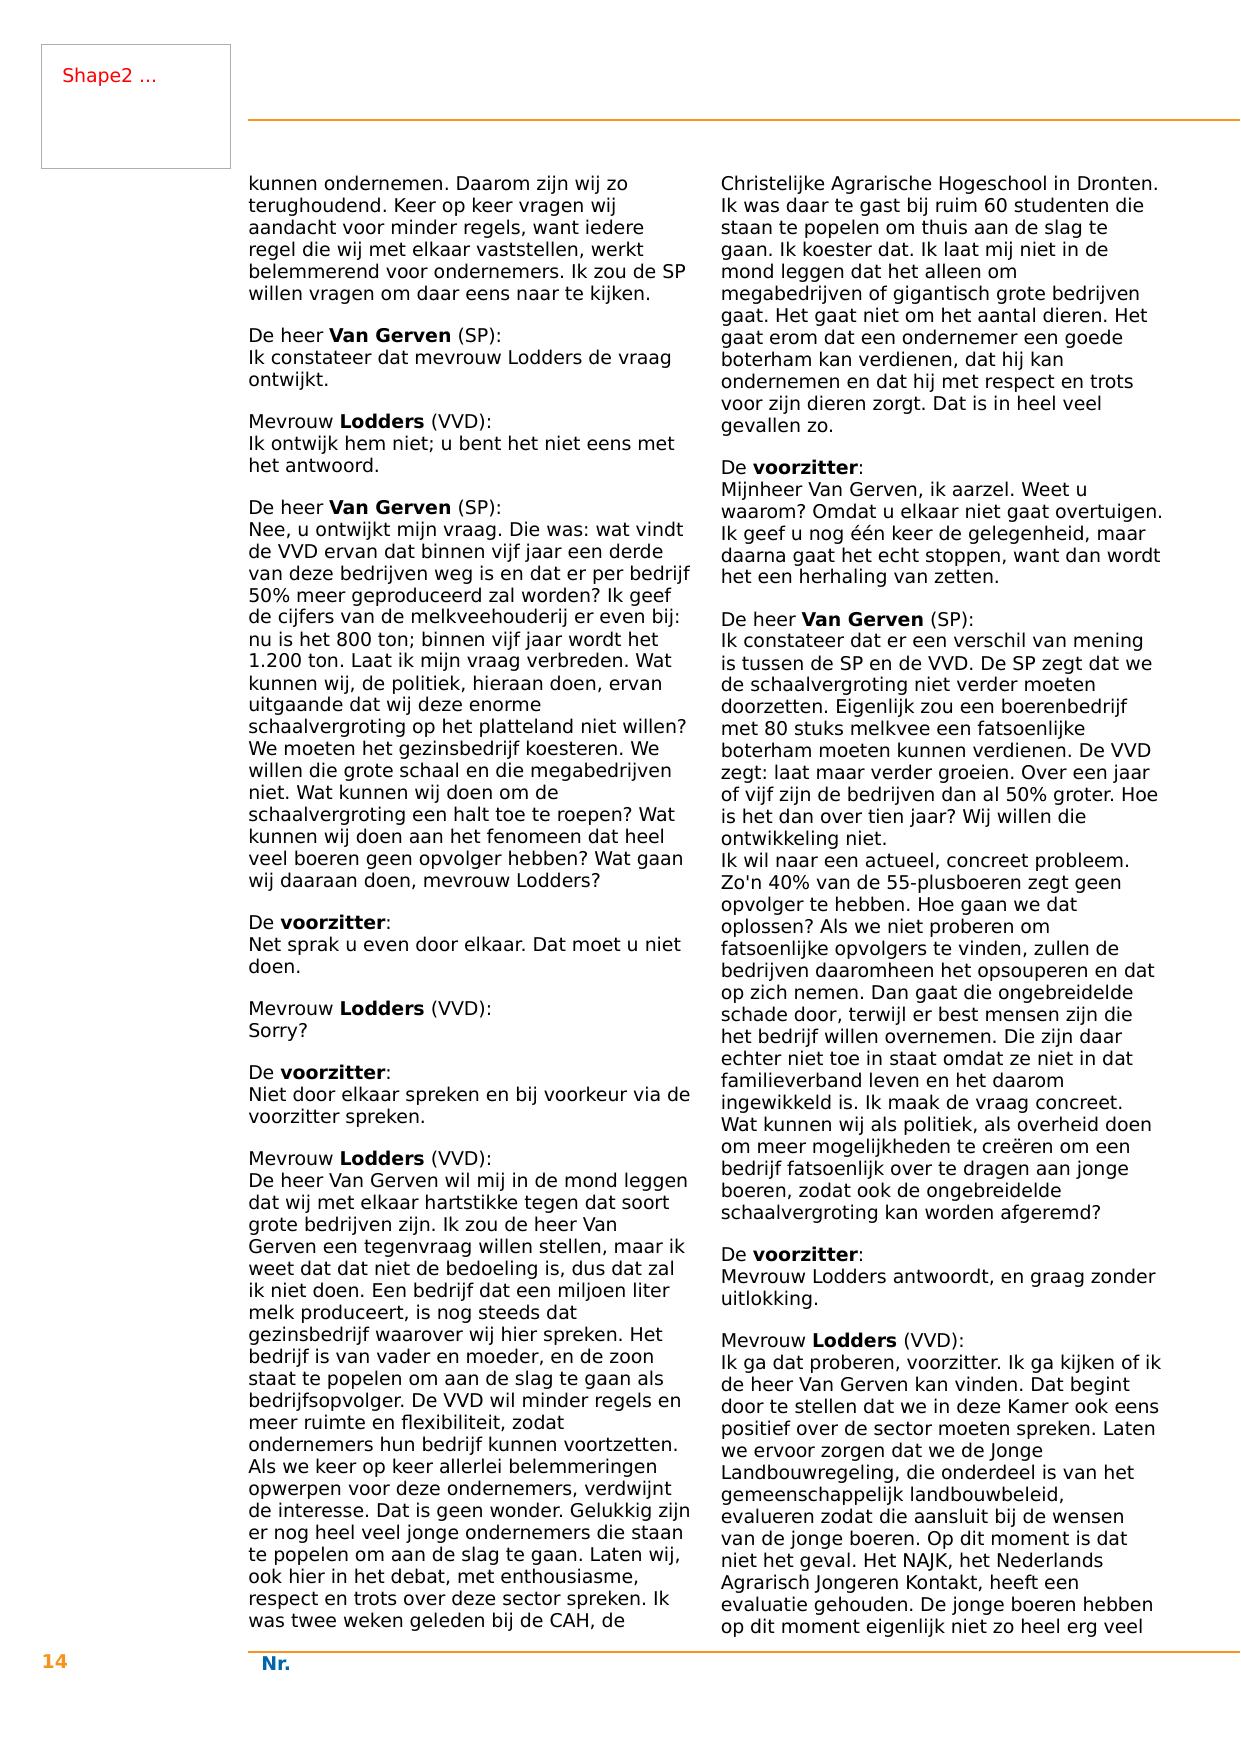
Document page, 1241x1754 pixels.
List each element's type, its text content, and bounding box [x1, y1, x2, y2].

text Ik constateer dat mevrouw Lodders de vraag ontwijkt. [248, 347, 691, 391]
text De voorzitter: [248, 912, 691, 934]
text Ik ga dat proberen, voorzitter. Ik ga kijken of ik de heer Van Gerven kan vinden. Dat begint door te stellen dat we in deze Kamer ook eens positief over de sector moeten spreken. Laten we ervoor zorgen dat we de Jonge Landbouwregeling, die onderdeel is van het gemeenschappelijk landbouwbeleid, evalueren zodat die aansluit bij de wensen van de jonge boeren. Op dit moment is dat niet het geval. Het NAJK, het Nederlands Agrarisch Jongeren Kontakt, heeft een evaluatie gehouden. De jonge boeren hebben op dit moment eigenlijk niet zo heel erg veel [721, 1352, 1163, 1637]
text De voorzitter: [721, 1244, 1163, 1266]
text Mevrouw Lodders (VVD): [248, 998, 691, 1020]
text Nee, u ontwijkt mijn vraag. Die was: wat vindt de VVD ervan dat binnen vijf jaar een derde van deze bedrijven weg is en dat er per bedrijf 50% meer geproduceerd zal worden? Ik geef de cijfers van de melkveehouderij er even bij: nu is het 800 ton; binnen vijf jaar wordt het 1.200 ton. Laat ik mijn vraag verbreden. Wat kunnen wij, de politiek, hieraan doen, ervan uitgaande dat wij deze enorme schaalvergroting op het platteland niet willen? We moeten het gezinsbedrijf koesteren. We willen die grote schaal en die megabedrijven niet. Wat kunnen wij doen om de schaalvergroting een halt toe te roepen? Wat kunnen wij doen aan het fenomeen dat heel veel boeren geen opvolger hebben? Wat gaan wij daaraan doen, mevrouw Lodders? [248, 518, 691, 892]
text Ik wil naar een actueel, concreet probleem. Zo'n 40% van de 55-plusboeren zegt geen opvolger te hebben. Hoe gaan we dat oplossen? Als we niet proberen om fatsoenlijke opvolgers te vinden, zullen de bedrijven daaromheen het opsouperen en dat op zich nemen. Dan gaat die ongebreidelde schade door, terwijl er best mensen zijn die het bedrijf willen overnemen. Die zijn daar echter niet toe in staat omdat ze niet in dat familieverband leven en het daarom ingewikkeld is. Ik maak de vraag concreet. Wat kunnen wij als politiek, als overheid doen om meer mogelijkheden te creëren om een bedrijf fatsoenlijk over te dragen aan jonge boeren, zodat ook de ongebreidelde schaalvergroting kan worden afgeremd? [721, 850, 1163, 1224]
text Niet door elkaar spreken en bij voorkeur via de voorzitter spreken. [248, 1084, 691, 1128]
text Mevrouw Lodders (VVD): [248, 1148, 691, 1170]
text Net sprak u even door elkaar. Dat moet u niet doen. [248, 934, 691, 978]
text Sorry? [248, 1020, 691, 1042]
text De heer Van Gerven (SP): [248, 325, 691, 347]
text De voorzitter: [721, 457, 1163, 478]
text Ik ontwijk hem niet; u bent het niet eens met het antwoord. [248, 433, 691, 477]
text Mijnheer Van Gerven, ik aarzel. Weet u waarom? Omdat u elkaar niet gaat overtuigen. Ik geef u nog één keer de gelegenheid, maar daarna gaat het echt stoppen, want dan wordt het een herhaling van zetten. [721, 478, 1163, 588]
text Mevrouw Lodders (VVD): [721, 1330, 1163, 1352]
text kunnen ondernemen. Daarom zijn wij zo terughoudend. Keer op keer vragen wij aandacht voor minder regels, want iedere regel die wij met elkaar vaststellen, werkt belemmerend voor ondernemers. Ik zou de SP willen vragen om daar eens naar te kijken. [248, 173, 691, 305]
text Ik constateer dat er een verschil van mening is tussen de SP en de VVD. De SP zegt dat we de schaalvergroting niet verder moeten doorzetten. Eigenlijk zou een boerenbedrijf met 80 stuks melkvee een fatsoenlijke boterham moeten kunnen verdienen. De VVD zegt: laat maar verder groeien. Over een jaar of vijf zijn de bedrijven dan al 50% groter. Hoe is het dan over tien jaar? Wij willen die ontwikkeling niet. [721, 630, 1163, 850]
text Mevrouw Lodders antwoordt, en graag zonder uitlokking. [721, 1266, 1163, 1310]
text De heer Van Gerven (SP): [721, 608, 1163, 630]
text Mevrouw Lodders (VVD): [248, 411, 691, 433]
text De voorzitter: [248, 1062, 691, 1084]
text Christelijke Agrarische Hogeschool in Dronten. Ik was daar te gast bij ruim 60 studenten die staan te popelen om thuis aan de slag te gaan. Ik koester dat. Ik laat mij niet in de mond leggen dat het alleen om megabedrijven of gigantisch grote bedrijven gaat. Het gaat niet om het aantal dieren. Het gaat erom dat een ondernemer een goede boterham kan verdienen, dat hij kan ondernemen en dat hij met respect en trots voor zijn dieren zorgt. Dat is in heel veel gevallen zo. [721, 173, 1163, 437]
text De heer Van Gerven (SP): [248, 497, 691, 518]
text De heer Van Gerven wil mij in de mond leggen dat wij met elkaar hartstikke tegen dat soort grote bedrijven zijn. Ik zou de heer Van Gerven een tegenvraag willen stellen, maar ik weet dat dat niet de bedoeling is, dus dat zal ik niet doen. Een bedrijf dat een miljoen liter melk produceert, is nog steeds dat gezinsbedrijf waarover wij hier spreken. Het bedrijf is van vader en moeder, en de zoon staat te popelen om aan de slag te gaan als bedrijfsopvolger. De VVD wil minder regels en meer ruimte en flexibiliteit, zodat ondernemers hun bedrijf kunnen voortzetten. Als we keer op keer allerlei belemmeringen opwerpen voor deze ondernemers, verdwijnt de interesse. Dat is geen wonder. Gelukkig zijn er nog heel veel jonge ondernemers die staan te popelen om aan de slag te gaan. Laten wij, ook hier in het debat, met enthousiasme, respect en trots over deze sector spreken. Ik was twee weken geleden bij de CAH, de [248, 1170, 691, 1632]
